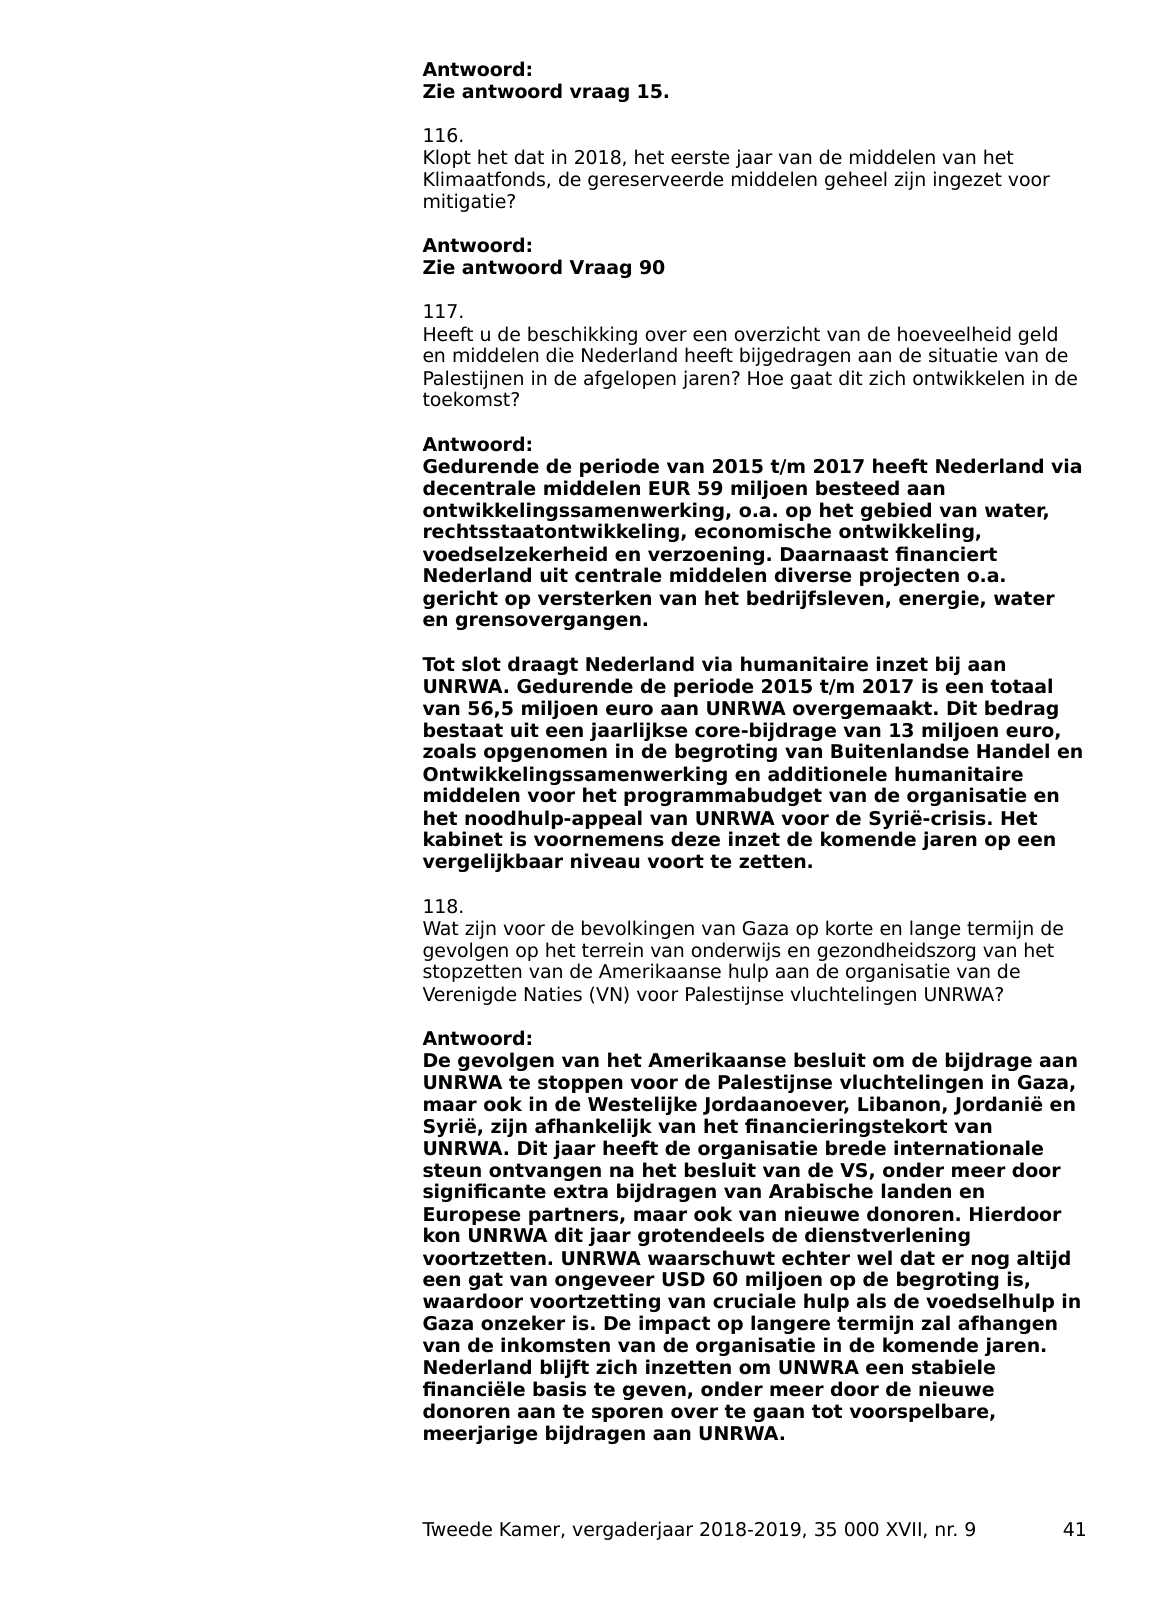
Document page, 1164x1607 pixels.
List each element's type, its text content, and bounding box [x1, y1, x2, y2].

text Heeft u de beschikking over een overzicht van de hoeveelheid geld en middelen die Nederland heeft bijgedragen aan de situatie van de Palestijnen in de afgelopen jaren? Hoe gaat dit zich ontwikkelen in de toekomst? [422, 323, 1087, 411]
text 117. [422, 301, 1087, 323]
text Antwoord: [422, 59, 1087, 81]
text Zie antwoord vraag 15. [422, 81, 1087, 103]
text Tot slot draagt Nederland via humanitaire inzet bij aan UNRWA. Gedurende de periode 2015 t/m 2017 is een totaal van 56,5 miljoen euro aan UNRWA overgemaakt. Dit bedrag bestaat uit een jaarlijkse core-bijdrage van 13 miljoen euro, zoals opgenomen in de begroting van Buitenlandse Handel en Ontwikkelingssamenwerking en additionele humanitaire middelen voor het programmabudget van de organisatie en het noodhulp-appeal van UNRWA voor de Syrië-crisis. Het kabinet is voornemens deze inzet de komende jaren op een vergelijkbaar niveau voort te zetten. [422, 653, 1087, 873]
text 118. [422, 896, 1087, 917]
text Antwoord: [422, 1028, 1087, 1049]
text 116. [422, 125, 1087, 147]
text Antwoord: [422, 433, 1087, 456]
text De gevolgen van het Amerikaanse besluit om de bijdrage aan UNRWA te stoppen voor de Palestijnse vluchtelingen in Gaza, maar ook in de Westelijke Jordaanoever, Libanon, Jordanië en Syrië, zijn afhankelijk van het financieringstekort van UNRWA. Dit jaar heeft de organisatie brede internationale steun ontvangen na het besluit van de VS, onder meer door significante extra bijdragen van Arabische landen en Europese partners, maar ook van nieuwe donoren. Hierdoor kon UNRWA dit jaar grotendeels de dienstverlening voortzetten. UNRWA waarschuwt echter wel dat er nog altijd een gat van ongeveer USD 60 miljoen op de begroting is, waardoor voortzetting van cruciale hulp als de voedselhulp in Gaza onzeker is. De impact op langere termijn zal afhangen van de inkomsten van de organisatie in de komende jaren. Nederland blijft zich inzetten om UNWRA een stabiele financiële basis te geven, onder meer door de nieuwe donoren aan te sporen over te gaan tot voorspelbare, meerjarige bijdragen aan UNRWA. [422, 1049, 1087, 1445]
text Wat zijn voor de bevolkingen van Gaza op korte en lange termijn de gevolgen op het terrein van onderwijs en gezondheidszorg van het stopzetten van de Amerikaanse hulp aan de organisatie van de Verenigde Naties (VN) voor Palestijnse vluchtelingen UNRWA? [422, 917, 1087, 1005]
text Klopt het dat in 2018, het eerste jaar van de middelen van het Klimaatfonds, de gereserveerde middelen geheel zijn ingezet voor mitigatie? [422, 147, 1087, 213]
text Zie antwoord Vraag 90 [422, 257, 1087, 279]
text Gedurende de periode van 2015 t/m 2017 heeft Nederland via decentrale middelen EUR 59 miljoen besteed aan ontwikkelingssamenwerking, o.a. op het gebied van water, rechtsstaatontwikkeling, economische ontwikkeling, voedselzekerheid en verzoening. Daarnaast financiert Nederland uit centrale middelen diverse projecten o.a. gericht op versterken van het bedrijfsleven, energie, water en grensovergangen. [422, 456, 1087, 631]
text Antwoord: [422, 235, 1087, 257]
